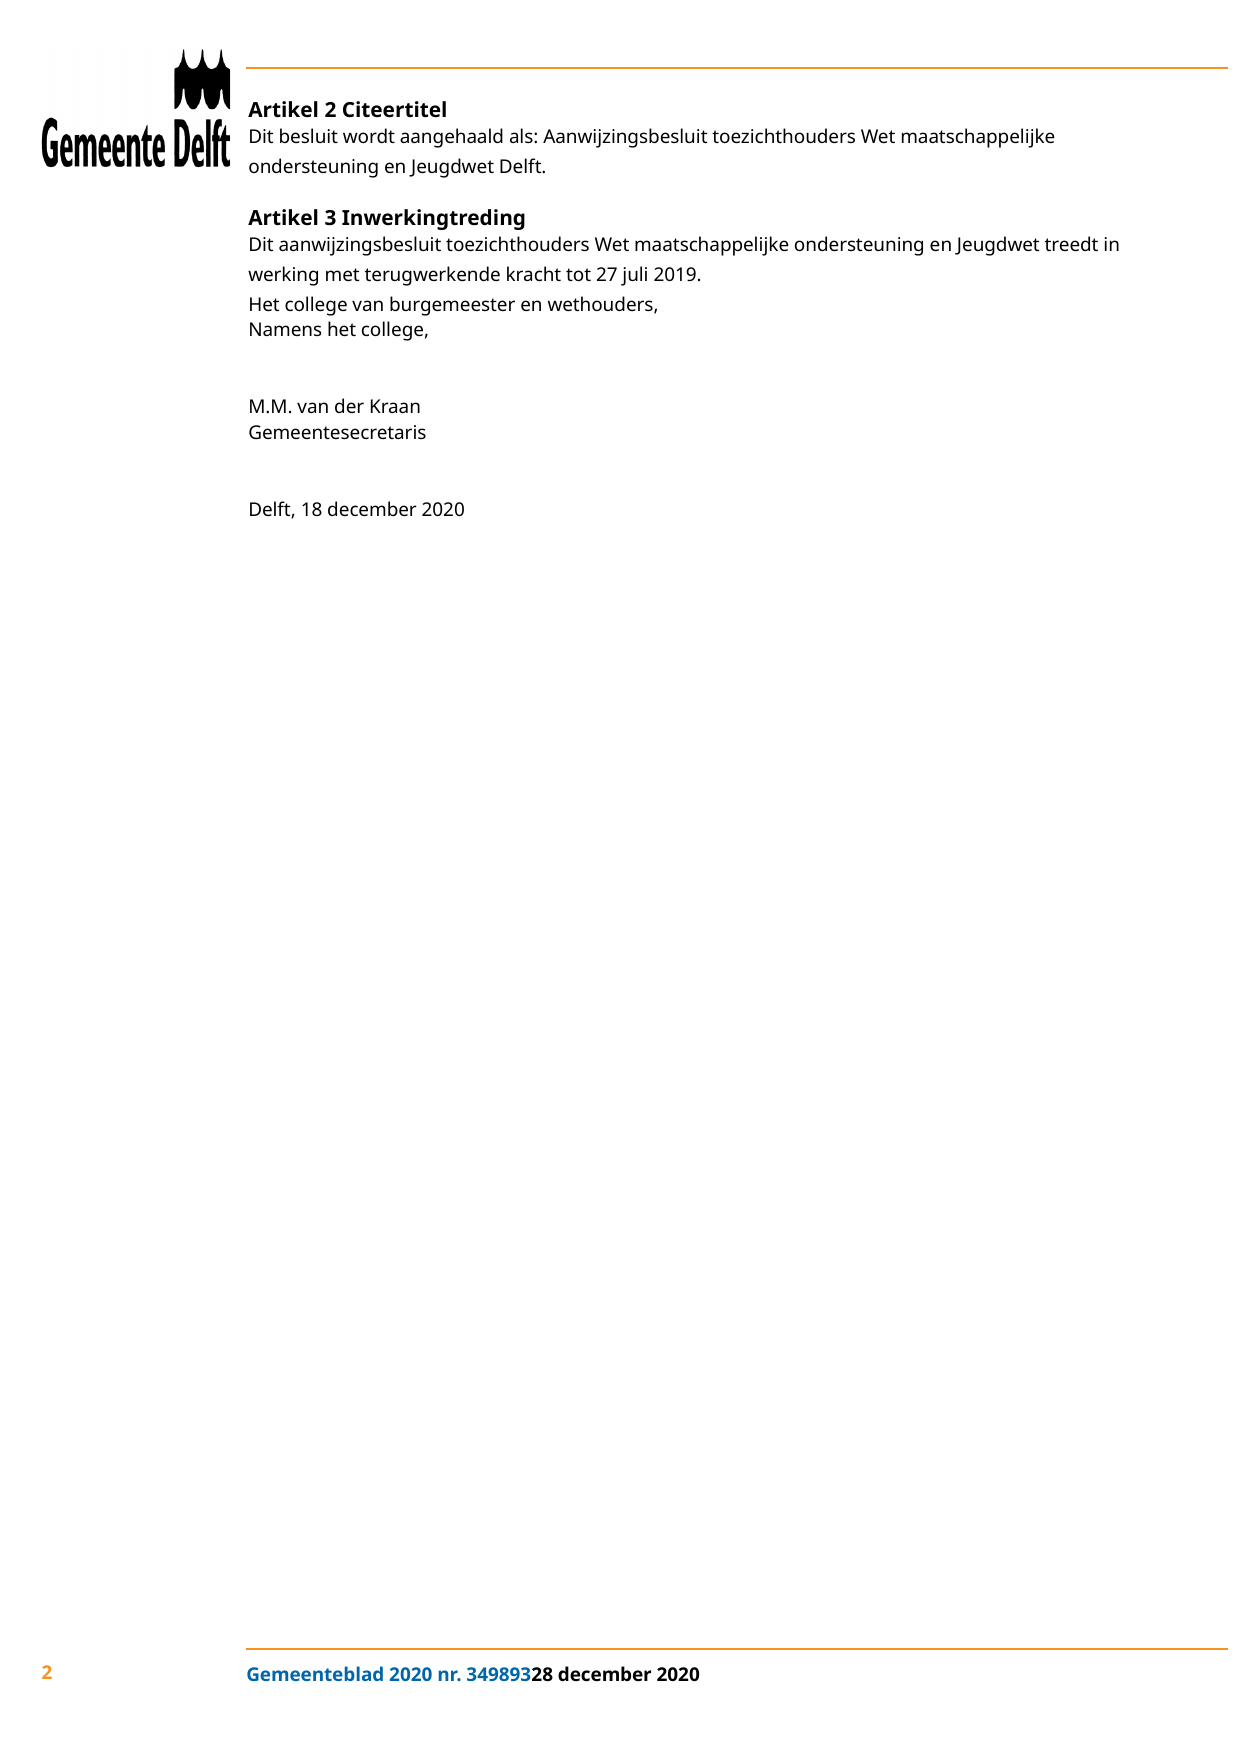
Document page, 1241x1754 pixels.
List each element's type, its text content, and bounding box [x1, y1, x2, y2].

text Het college van burgemeester en wethouders, [248, 291, 1152, 317]
picture [41, 47, 231, 172]
text Artikel 3 Inwerkingtreding [248, 203, 1152, 232]
text Dit aanwijzingsbesluit toezichthouders Wet maatschappelijke ondersteuning en Jeugdwet treedt in werking met terugwerkende kracht tot 27 juli 2019. [248, 232, 1152, 287]
text Artikel 2 Citeertitel [248, 95, 1152, 123]
text Gemeentesecretaris [248, 419, 1152, 445]
text Namens het college, [248, 317, 1152, 342]
text M.M. van der Kraan [248, 394, 1152, 419]
text Dit besluit wordt aangehaald als: Aanwijzingsbesluit toezichthouders Wet maatschappelijke ondersteuning en Jeugdwet Delft. [248, 123, 1152, 178]
text Delft, 18 december 2020 [248, 497, 1152, 522]
